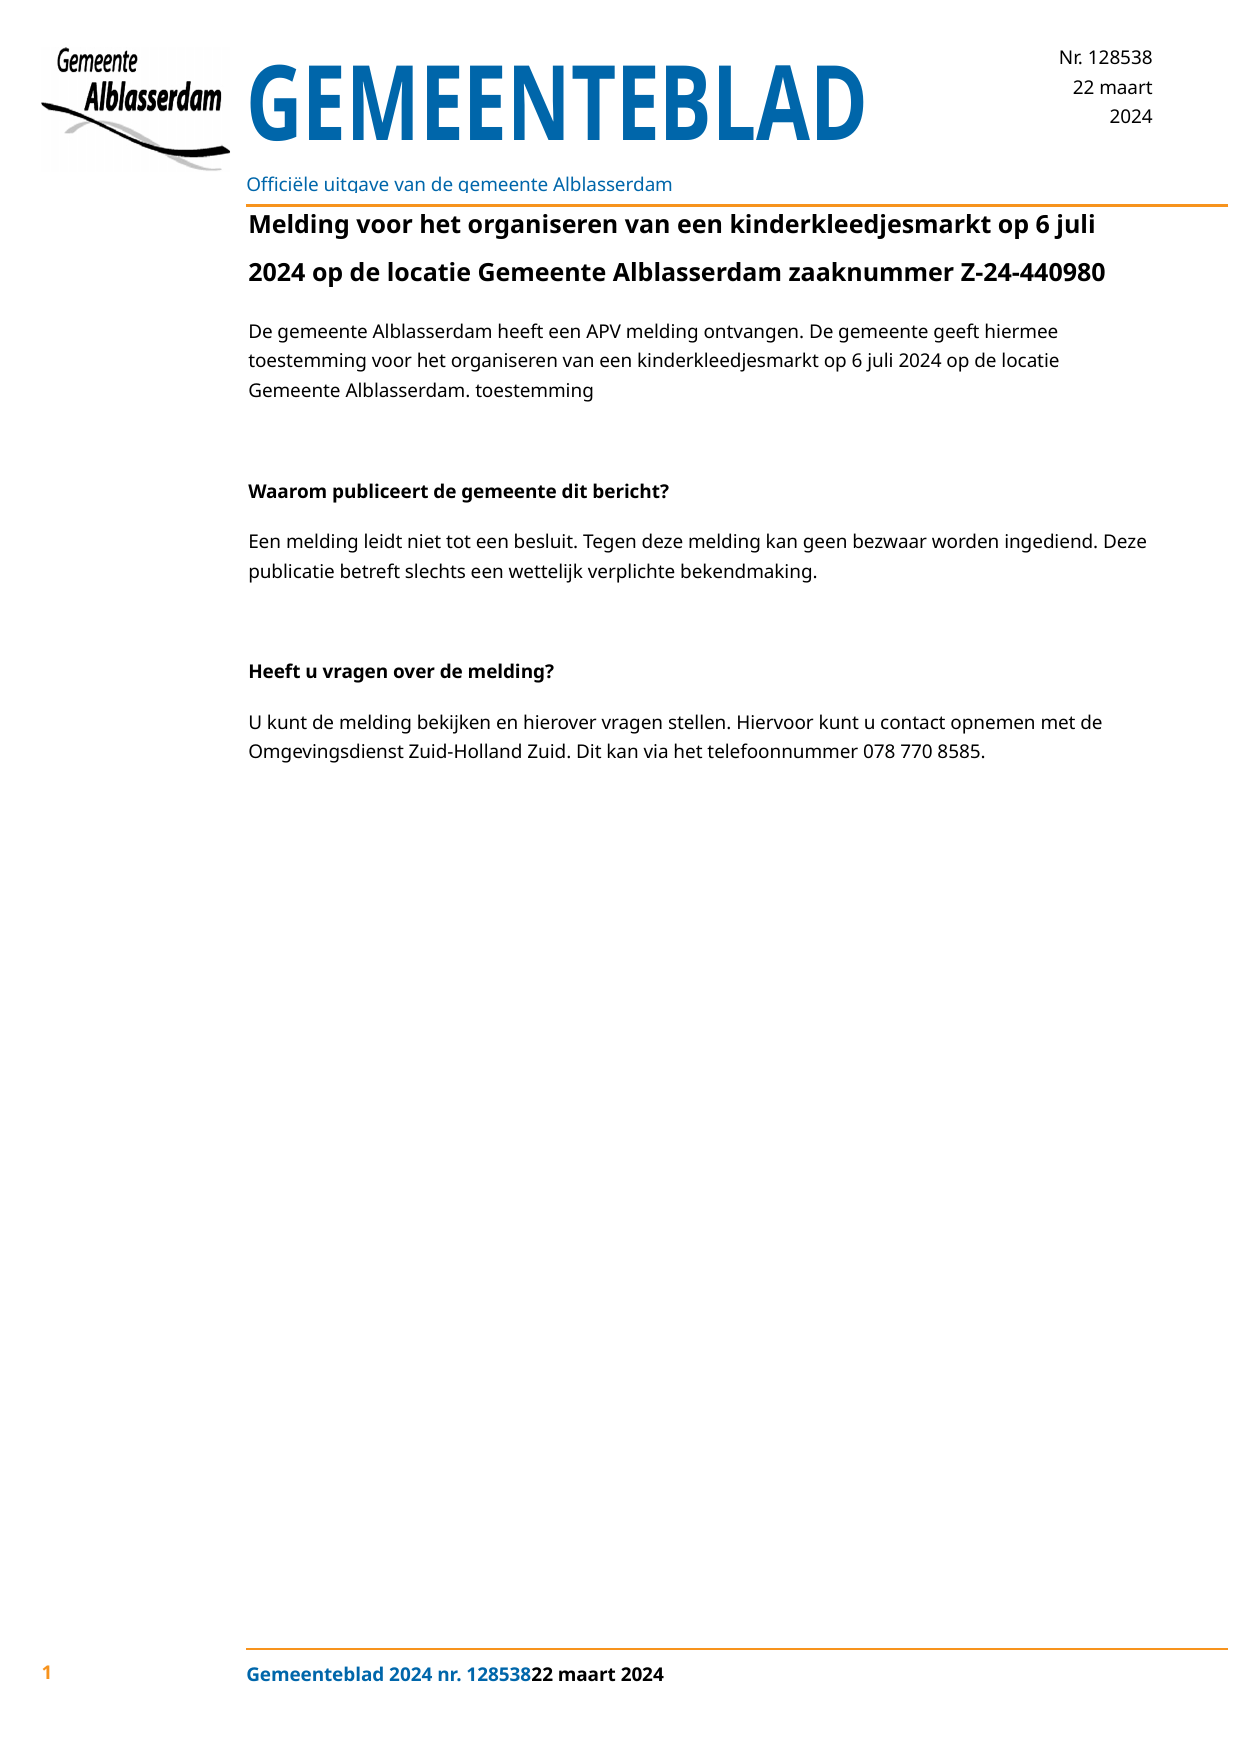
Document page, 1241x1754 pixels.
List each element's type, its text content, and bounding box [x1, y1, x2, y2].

text De gemeente Alblasserdam heeft een APV melding ontvangen. De gemeente geeft hiermee toestemming voor het organiseren van een kinderkleedjesmarkt op 6 juli 2024 op de locatie Gemeente Alblasserdam. toestemming [248, 318, 1152, 403]
text Melding voor het organiseren van een kinderkleedjesmarkt op 6 juli 2024 op de locatie Gemeente Alblasserdam zaaknummer Z-24-440980 [248, 207, 1152, 288]
text Een melding leidt niet tot een besluit. Tegen deze melding kan geen bezwaar worden ingediend. Deze publicatie betreft slechts een wettelijk verplichte bekendmaking. [248, 528, 1152, 584]
picture [41, 47, 231, 172]
text Waarom publiceert de gemeente dit bericht? [248, 478, 1152, 504]
text Heeft u vragen over de melding? [248, 659, 1152, 684]
text U kunt de melding bekijken en hierover vragen stellen. Hiervoor kunt u contact opnemen met de Omgevingsdienst Zuid-Holland Zuid. Dit kan via het telefoonnummer 078 770 8585. [248, 709, 1152, 764]
